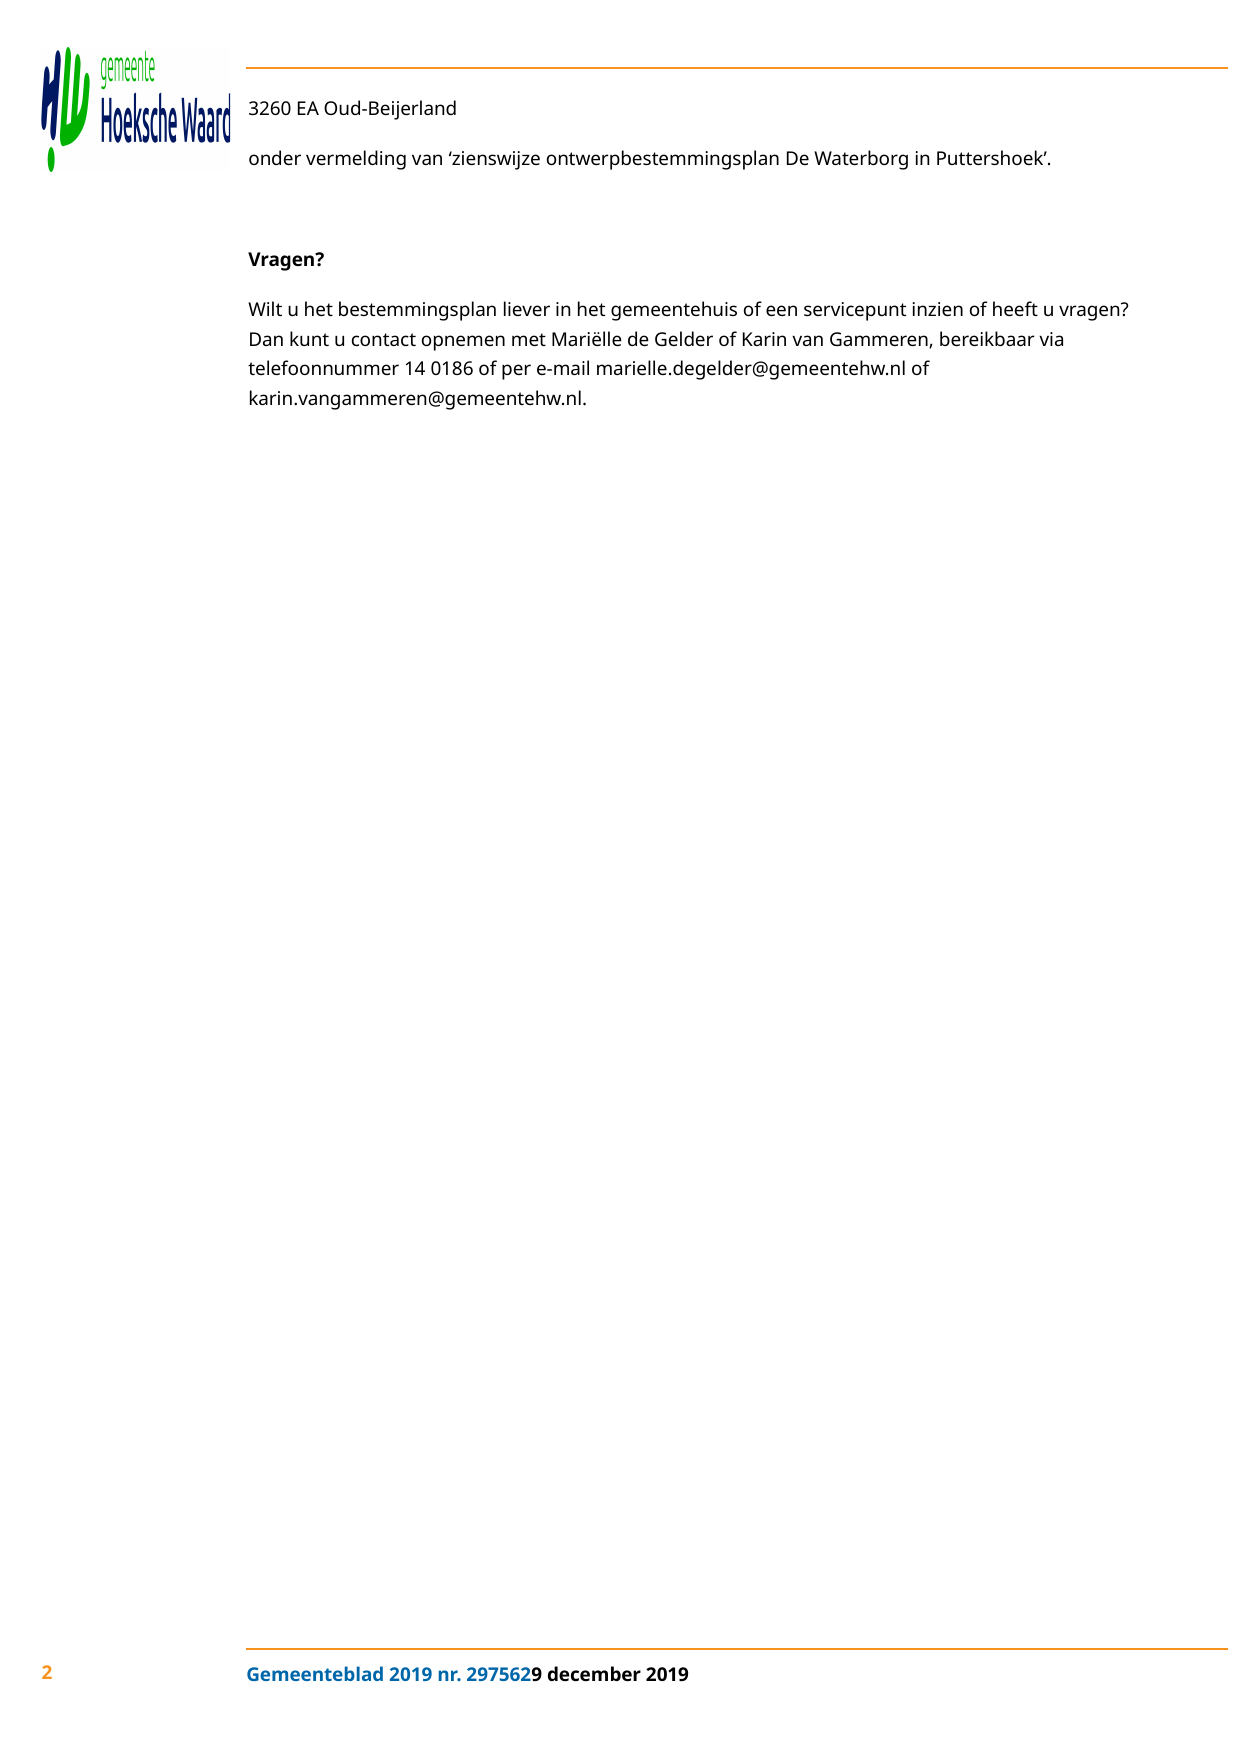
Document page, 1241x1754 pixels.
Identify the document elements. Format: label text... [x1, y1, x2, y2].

text 3260 EA Oud-Beijerland [248, 95, 1152, 121]
text Vragen? [248, 246, 1152, 272]
text onder vermelding van ‘zienswijze ontwerpbestemmingsplan De Waterborg in Puttershoek’. [248, 145, 1152, 171]
picture [41, 47, 231, 172]
text Wilt u het bestemmingsplan liever in het gemeentehuis of een servicepunt inzien of heeft u vragen? Dan kunt u contact opnemen met Mariëlle de Gelder of Karin van Gammeren, bereikbaar via telefoonnummer 14 0186 of per e-mail marielle.degelder@gemeentehw.nl of karin.vangammeren@gemeentehw.nl. [248, 296, 1152, 411]
